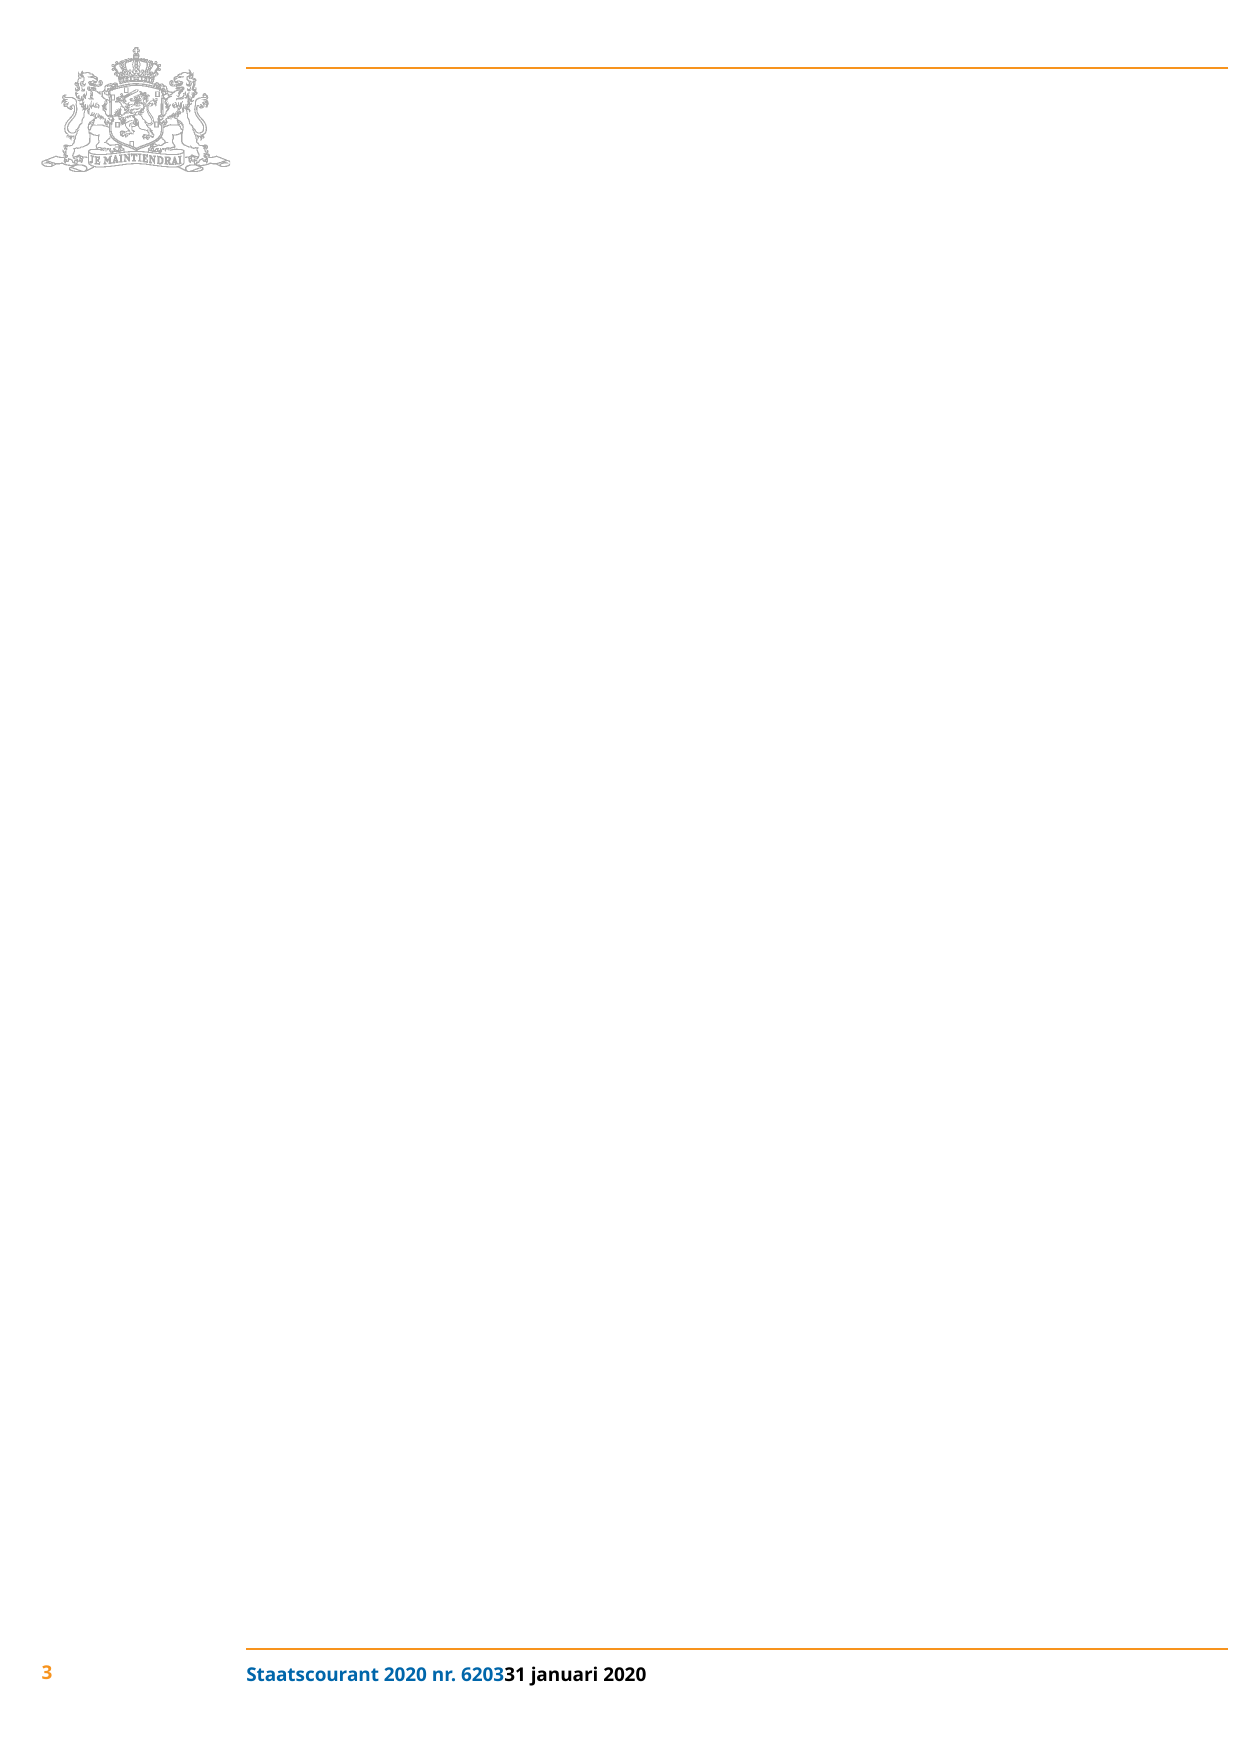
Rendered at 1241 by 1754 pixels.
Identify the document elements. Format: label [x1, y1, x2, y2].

picture [41, 47, 231, 172]
